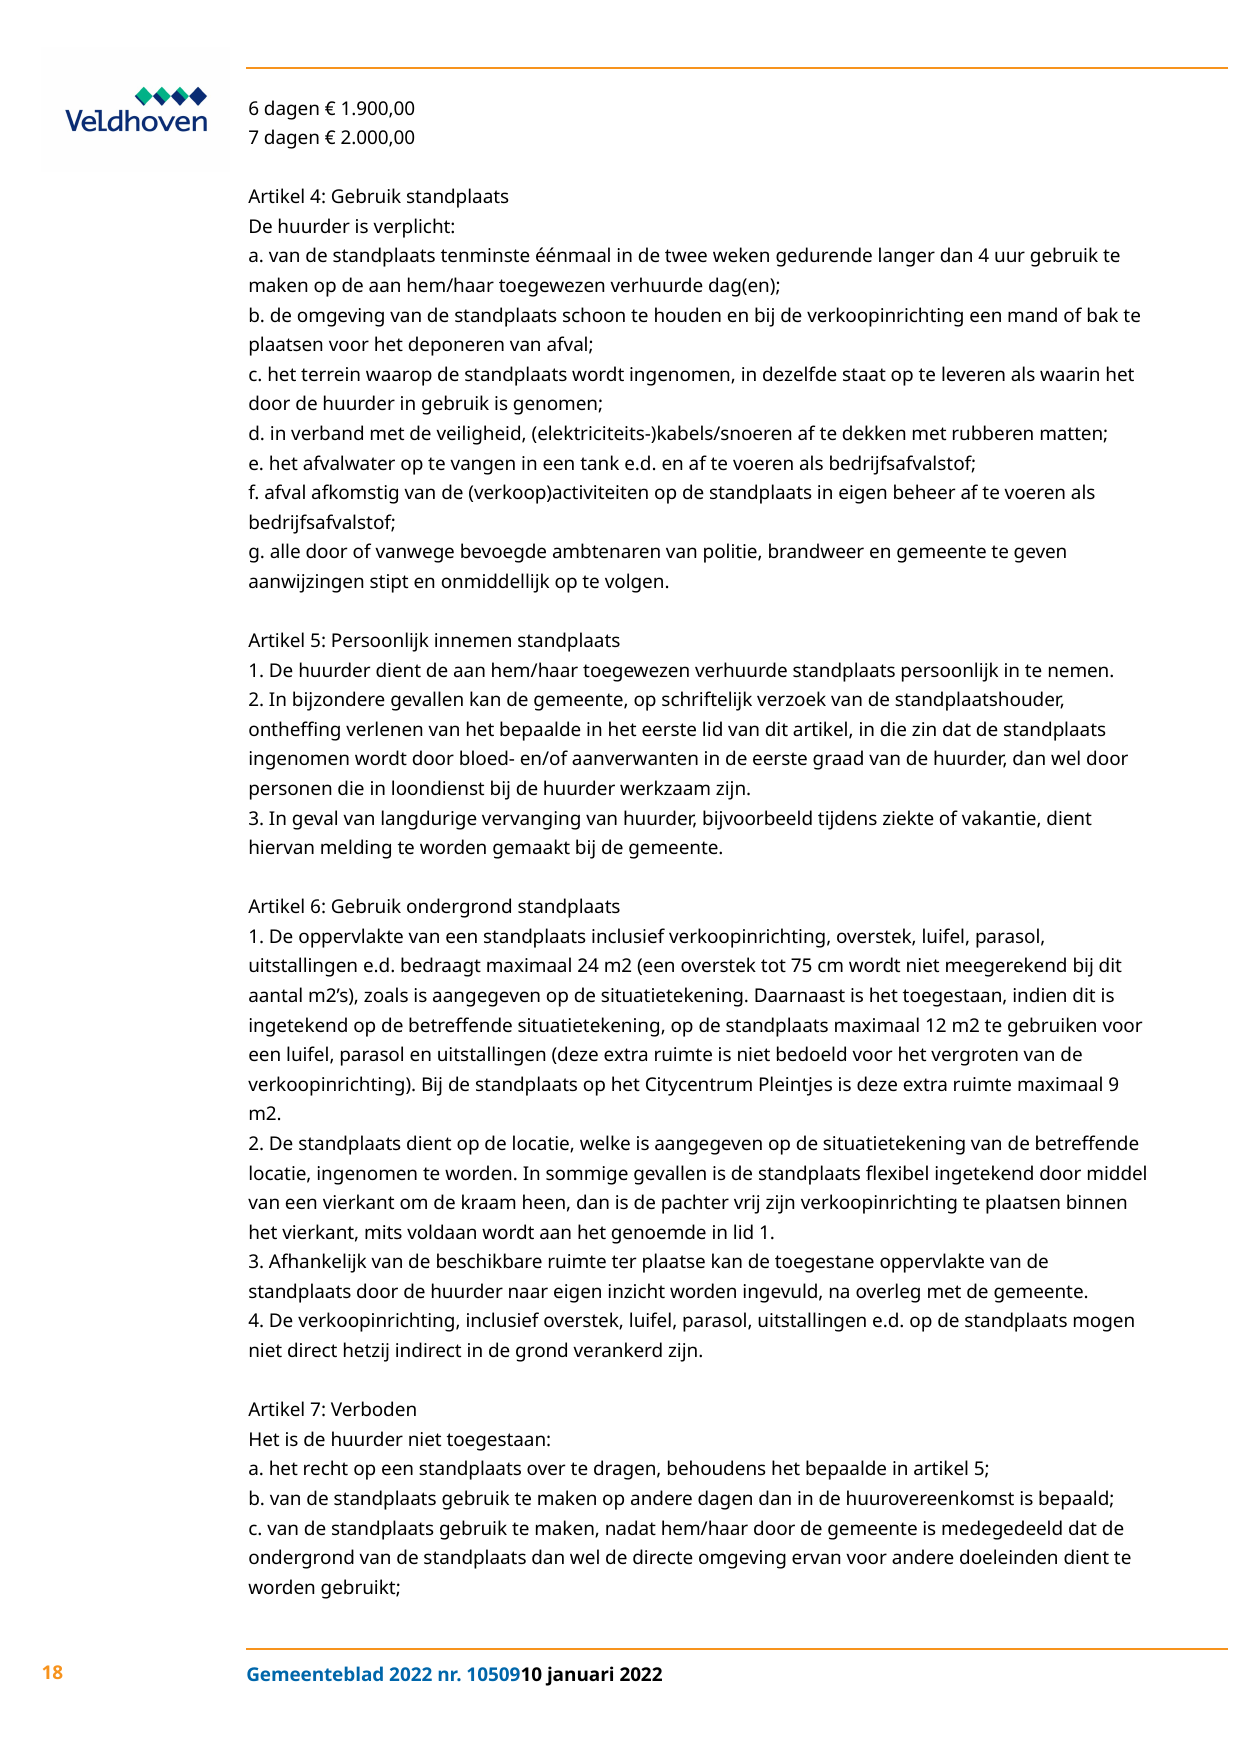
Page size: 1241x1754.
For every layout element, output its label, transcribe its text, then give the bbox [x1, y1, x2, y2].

text 6 dagen € 1.900,00 [248, 95, 1152, 121]
text b. van de standplaats gebruik te maken op andere dagen dan in de huurovereenkomst is bepaald; [248, 1485, 1152, 1511]
text 1. De oppervlakte van een standplaats inclusief verkoopinrichting, overstek, luifel, parasol, uitstallingen e.d. bedraagt maximaal 24 m2 (een overstek tot 75 cm wordt niet meegerekend bij dit aantal m2’s), zoals is aangegeven op de situatietekening. Daarnaast is het toegestaan, indien dit is ingetekend op de betreffende situatietekening, op de standplaats maximaal 12 m2 te gebruiken voor een luifel, parasol en uitstallingen (deze extra ruimte is niet bedoeld voor het vergroten van de verkoopinrichting). Bij de standplaats op het Citycentrum Pleintjes is deze extra ruimte maximaal 9 m2. [248, 923, 1152, 1126]
text 1. De huurder dient de aan hem/haar toegewezen verhuurde standplaats persoonlijk in te nemen. [248, 657, 1152, 683]
text f. afval afkomstig van de (verkoop)activiteiten op de standplaats in eigen beheer af te voeren als bedrijfsafvalstof; [248, 479, 1152, 535]
text 2. De standplaats dient op de locatie, welke is aangegeven op de situatietekening van de betreffende locatie, ingenomen te worden. In sommige gevallen is de standplaats flexibel ingetekend door middel van een vierkant om de kraam heen, dan is de pachter vrij zijn verkoopinrichting te plaatsen binnen het vierkant, mits voldaan wordt aan het genoemde in lid 1. [248, 1130, 1152, 1245]
text c. van de standplaats gebruik te maken, nadat hem/haar door de gemeente is medegedeeld dat de ondergrond van de standplaats dan wel de directe omgeving ervan voor andere doeleinden dient te worden gebruikt; [248, 1515, 1152, 1600]
text Artikel 5: Persoonlijk innemen standplaats [248, 627, 1152, 653]
text 7 dagen € 2.000,00 [248, 124, 1152, 150]
text a. van de standplaats tenminste éénmaal in de twee weken gedurende langer dan 4 uur gebruik te maken op de aan hem/haar toegewezen verhuurde dag(en); [248, 243, 1152, 298]
text a. het recht op een standplaats over te dragen, behoudens het bepaalde in artikel 5; [248, 1456, 1152, 1481]
text 2. In bijzondere gevallen kan de gemeente, op schriftelijk verzoek van de standplaatshouder, ontheffing verlenen van het bepaalde in het eerste lid van dit artikel, in die zin dat de standplaats ingenomen wordt door bloed- en/of aanverwanten in de eerste graad van de huurder, dan wel door personen die in loondienst bij de huurder werkzaam zijn. [248, 686, 1152, 801]
text 3. In geval van langdurige vervanging van huurder, bijvoorbeeld tijdens ziekte of vakantie, dient hiervan melding te worden gemaakt bij de gemeente. [248, 805, 1152, 860]
text g. alle door of vanwege bevoegde ambtenaren van politie, brandweer en gemeente te geven aanwijzingen stipt en onmiddellijk op te volgen. [248, 538, 1152, 594]
text e. het afvalwater op te vangen in een tank e.d. en af te voeren als bedrijfsafvalstof; [248, 450, 1152, 476]
text Het is de huurder niet toegestaan: [248, 1426, 1152, 1452]
text Artikel 4: Gebruik standplaats [248, 183, 1152, 209]
text 3. Afhankelijk van de beschikbare ruimte ter plaatse kan de toegestane oppervlakte van de standplaats door de huurder naar eigen inzicht worden ingevuld, na overleg met de gemeente. [248, 1248, 1152, 1304]
text 4. De verkoopinrichting, inclusief overstek, luifel, parasol, uitstallingen e.d. op de standplaats mogen niet direct hetzij indirect in de grond verankerd zijn. [248, 1308, 1152, 1363]
text Artikel 7: Verboden [248, 1396, 1152, 1422]
text b. de omgeving van de standplaats schoon te houden en bij de verkoopinrichting een mand of bak te plaatsen voor het deponeren van afval; [248, 302, 1152, 357]
picture [41, 47, 231, 172]
text d. in verband met de veiligheid, (elektriciteits-)kabels/snoeren af te dekken met rubberen matten; [248, 420, 1152, 446]
text c. het terrein waarop de standplaats wordt ingenomen, in dezelfde staat op te leveren als waarin het door de huurder in gebruik is genomen; [248, 361, 1152, 416]
text De huurder is verplicht: [248, 213, 1152, 239]
text Artikel 6: Gebruik ondergrond standplaats [248, 893, 1152, 919]
